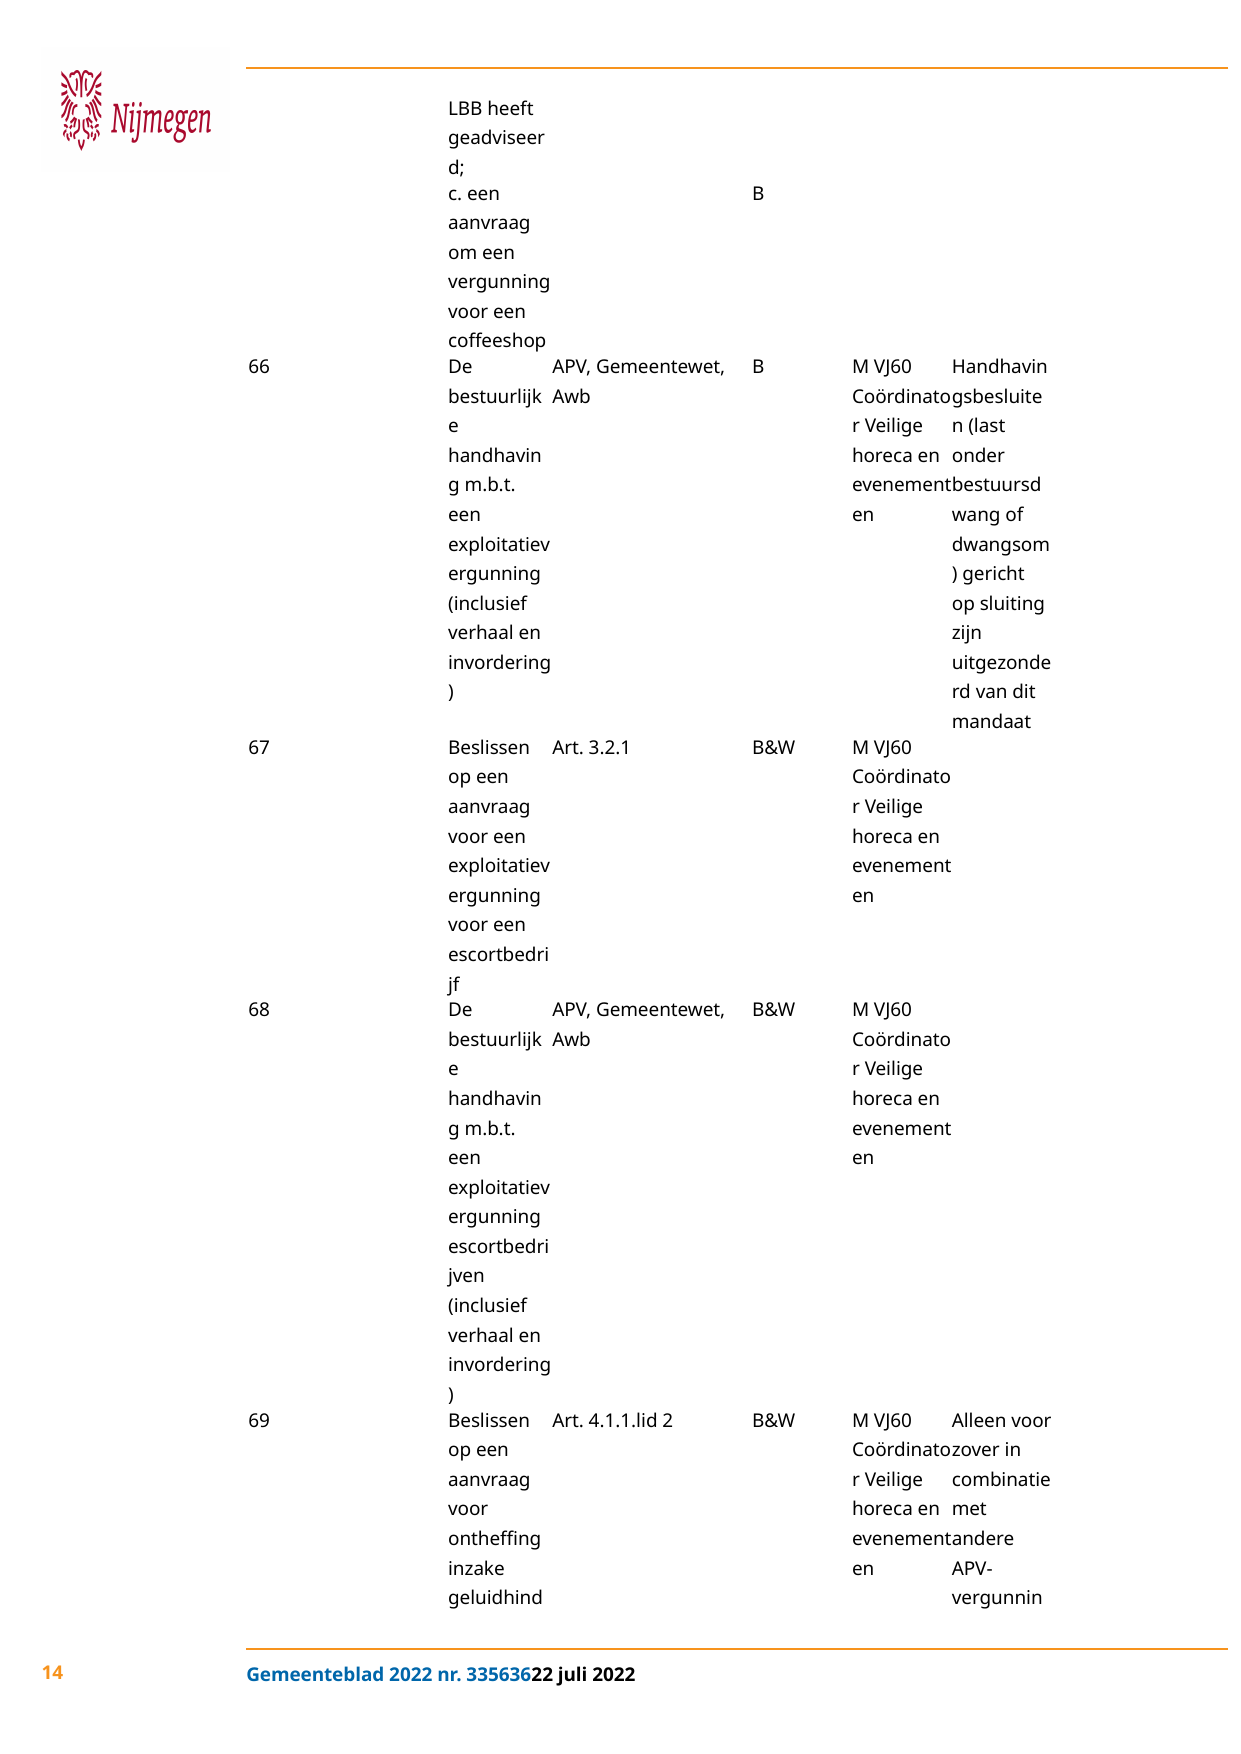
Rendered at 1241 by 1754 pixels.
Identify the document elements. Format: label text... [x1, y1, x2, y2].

table_cell M VJ60 Coördinator Veilige horeca en evenementen [852, 353, 952, 734]
table_cell B&W [752, 1407, 852, 1610]
table_cell M VJ60 Coördinator Veilige horeca en evenementen [852, 734, 952, 996]
table_cell [852, 180, 952, 353]
table_cell [248, 180, 448, 353]
table_cell [248, 95, 448, 180]
table_cell [952, 95, 1052, 180]
table_cell 69 [248, 1407, 448, 1610]
table_cell Beslissen op een aanvraag voor een exploitatievergunning voor een escortbedrijf [448, 734, 552, 996]
table_cell Beslissen op een aanvraag voor ontheffing inzake geluidhind [448, 1407, 552, 1610]
table_cell B&W [752, 996, 852, 1407]
table_cell M VJ60 Coördinator Veilige horeca en evenementen [852, 996, 952, 1407]
table_cell Handhavingsbesluiten (last onder bestuursdwang of dwangsom) gericht op sluiting zijn uitgezonderd van dit mandaat [952, 353, 1052, 734]
table_cell [552, 180, 752, 353]
table_cell Art. 4.1.1.lid 2 [552, 1407, 752, 1610]
table_cell De bestuurlijke handhaving m.b.t. een exploitatievergunning escortbedrijven (inclusief verhaal en invordering) [448, 996, 552, 1407]
table_cell 67 [248, 734, 448, 996]
table_cell [952, 180, 1052, 353]
table_cell 66 [248, 353, 448, 734]
table_cell B&W [752, 734, 852, 996]
table_cell [852, 95, 952, 180]
table_cell Art. 3.2.1 [552, 734, 752, 996]
table_cell B [752, 353, 852, 734]
table_cell LBB heeft geadviseerd; [448, 95, 552, 180]
table_cell [752, 95, 852, 180]
table_cell De bestuurlijke handhaving m.b.t. een exploitatievergunning (inclusief verhaal en invordering) [448, 353, 552, 734]
table_cell [552, 95, 752, 180]
table_cell [952, 734, 1052, 996]
table_cell 68 [248, 996, 448, 1407]
table_cell [952, 996, 1052, 1407]
table_cell B [752, 180, 852, 353]
table_cell Alleen voor zover in combinatie met andere APV-vergunnin [952, 1407, 1052, 1610]
table_cell c. een aanvraag om een vergunning voor een coffeeshop [448, 180, 552, 353]
picture [41, 47, 231, 172]
table_cell M VJ60 Coördinator Veilige horeca en evenementen [852, 1407, 952, 1610]
table_cell APV, Gemeentewet, Awb [552, 353, 752, 734]
table_cell APV, Gemeentewet, Awb [552, 996, 752, 1407]
